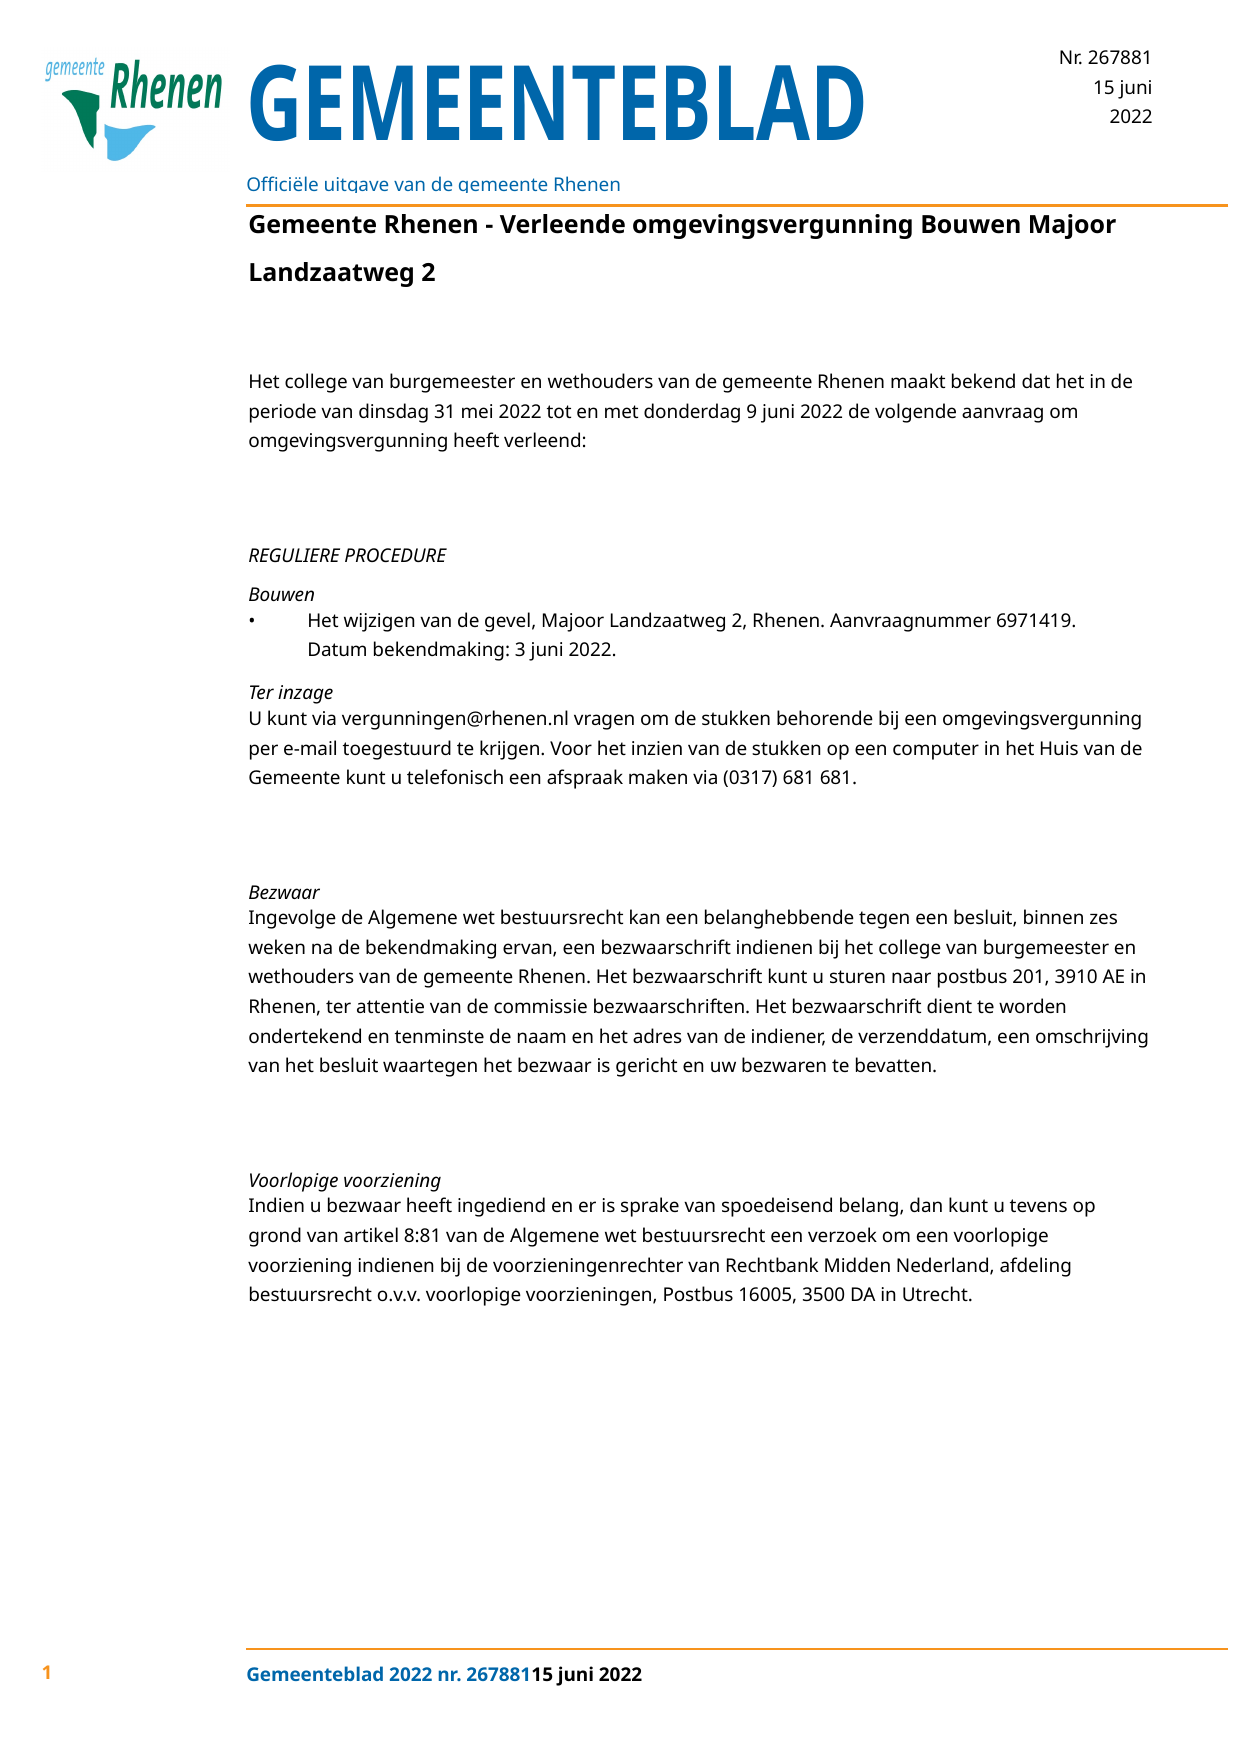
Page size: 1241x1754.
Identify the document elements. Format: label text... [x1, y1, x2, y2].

text Ingevolge de Algemene wet bestuursrecht kan een belanghebbende tegen een besluit, binnen zes weken na de bekendmaking ervan, een bezwaarschrift indienen bij het college van burgemeester en wethouders van de gemeente Rhenen. Het bezwaarschrift kunt u sturen naar postbus 201, 3910 AE in Rhenen, ter attentie van de commissie bezwaarschriften. Het bezwaarschrift dient te worden ondertekend en tenminste de naam en het adres van de indiener, de verzenddatum, een omschrijving van het besluit waartegen het bezwaar is gericht en uw bezwaren te bevatten. [248, 904, 1152, 1078]
text Indien u bezwaar heeft ingediend en er is sprake van spoedeisend belang, dan kunt u tevens op grond van artikel 8:81 van de Algemene wet bestuursrecht een verzoek om een voorlopige voorziening indienen bij de voorzieningenrechter van Rechtbank Midden Nederland, afdeling bestuursrecht o.v.v. voorlopige voorzieningen, Postbus 16005, 3500 DA in Utrecht. [248, 1193, 1152, 1307]
text Ter inzage [248, 679, 1152, 705]
list Datum bekendmaking: 3 juni 2022. [248, 636, 1152, 662]
picture [41, 47, 231, 172]
text REGULIERE PROCEDURE [248, 542, 1152, 568]
text U kunt via vergunningen@rhenen.nl vragen om de stukken behorende bij een omgevingsvergunning per e-mail toegestuurd te krijgen. Voor het inzien van de stukken op een computer in het Huis van de Gemeente kunt u telefonisch een afspraak maken via (0317) 681 681. [248, 705, 1152, 790]
text Het college van burgemeester en wethouders van de gemeente Rhenen maakt bekend dat het in de periode van dinsdag 31 mei 2022 tot en met donderdag 9 juni 2022 de volgende aanvraag om omgevingsvergunning heeft verleend: [248, 368, 1152, 453]
text Bouwen [248, 581, 1152, 607]
text Bezwaar [248, 879, 1152, 904]
list Het wijzigen van de gevel, Majoor Landzaatweg 2, Rhenen. Aanvraagnummer 6971419. [248, 607, 1152, 633]
text Gemeente Rhenen - Verleende omgevingsvergunning Bouwen Majoor Landzaatweg 2 [248, 207, 1152, 288]
text Voorlopige voorziening [248, 1167, 1152, 1193]
